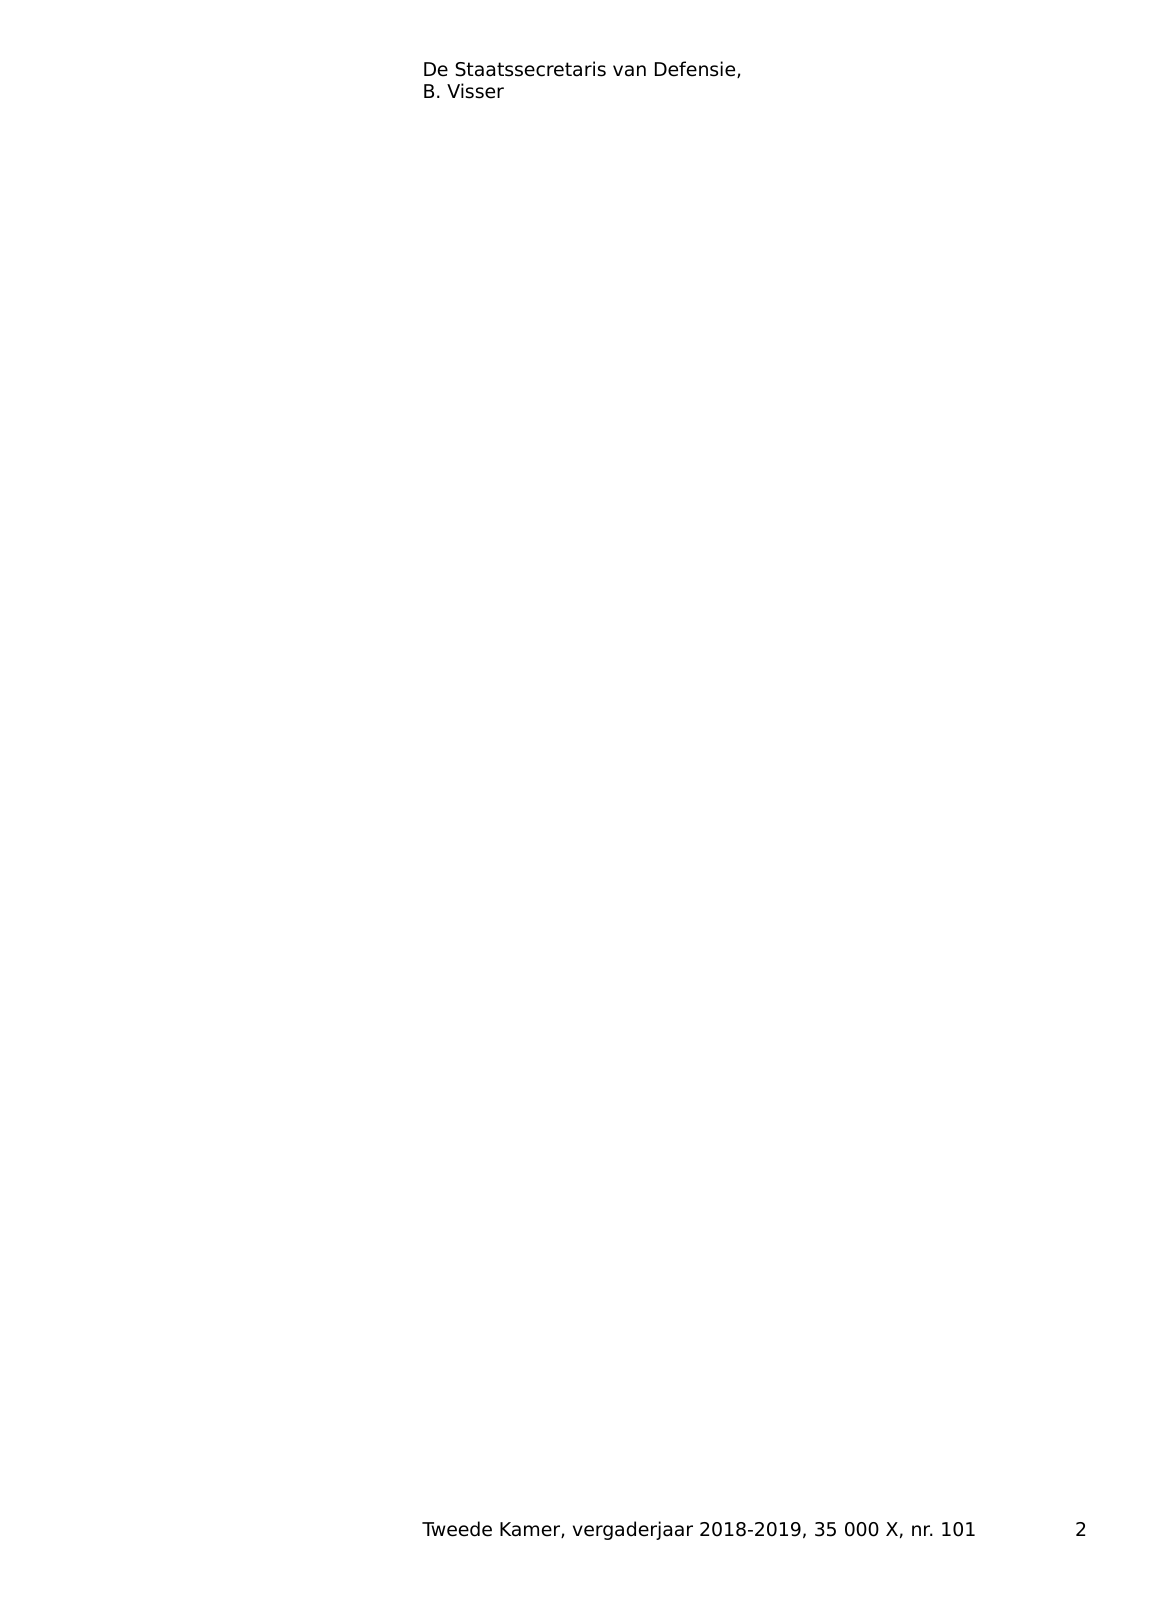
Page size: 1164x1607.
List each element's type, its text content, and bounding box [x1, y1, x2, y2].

text De Staatssecretaris van Defensie, B. Visser [422, 59, 1087, 103]
